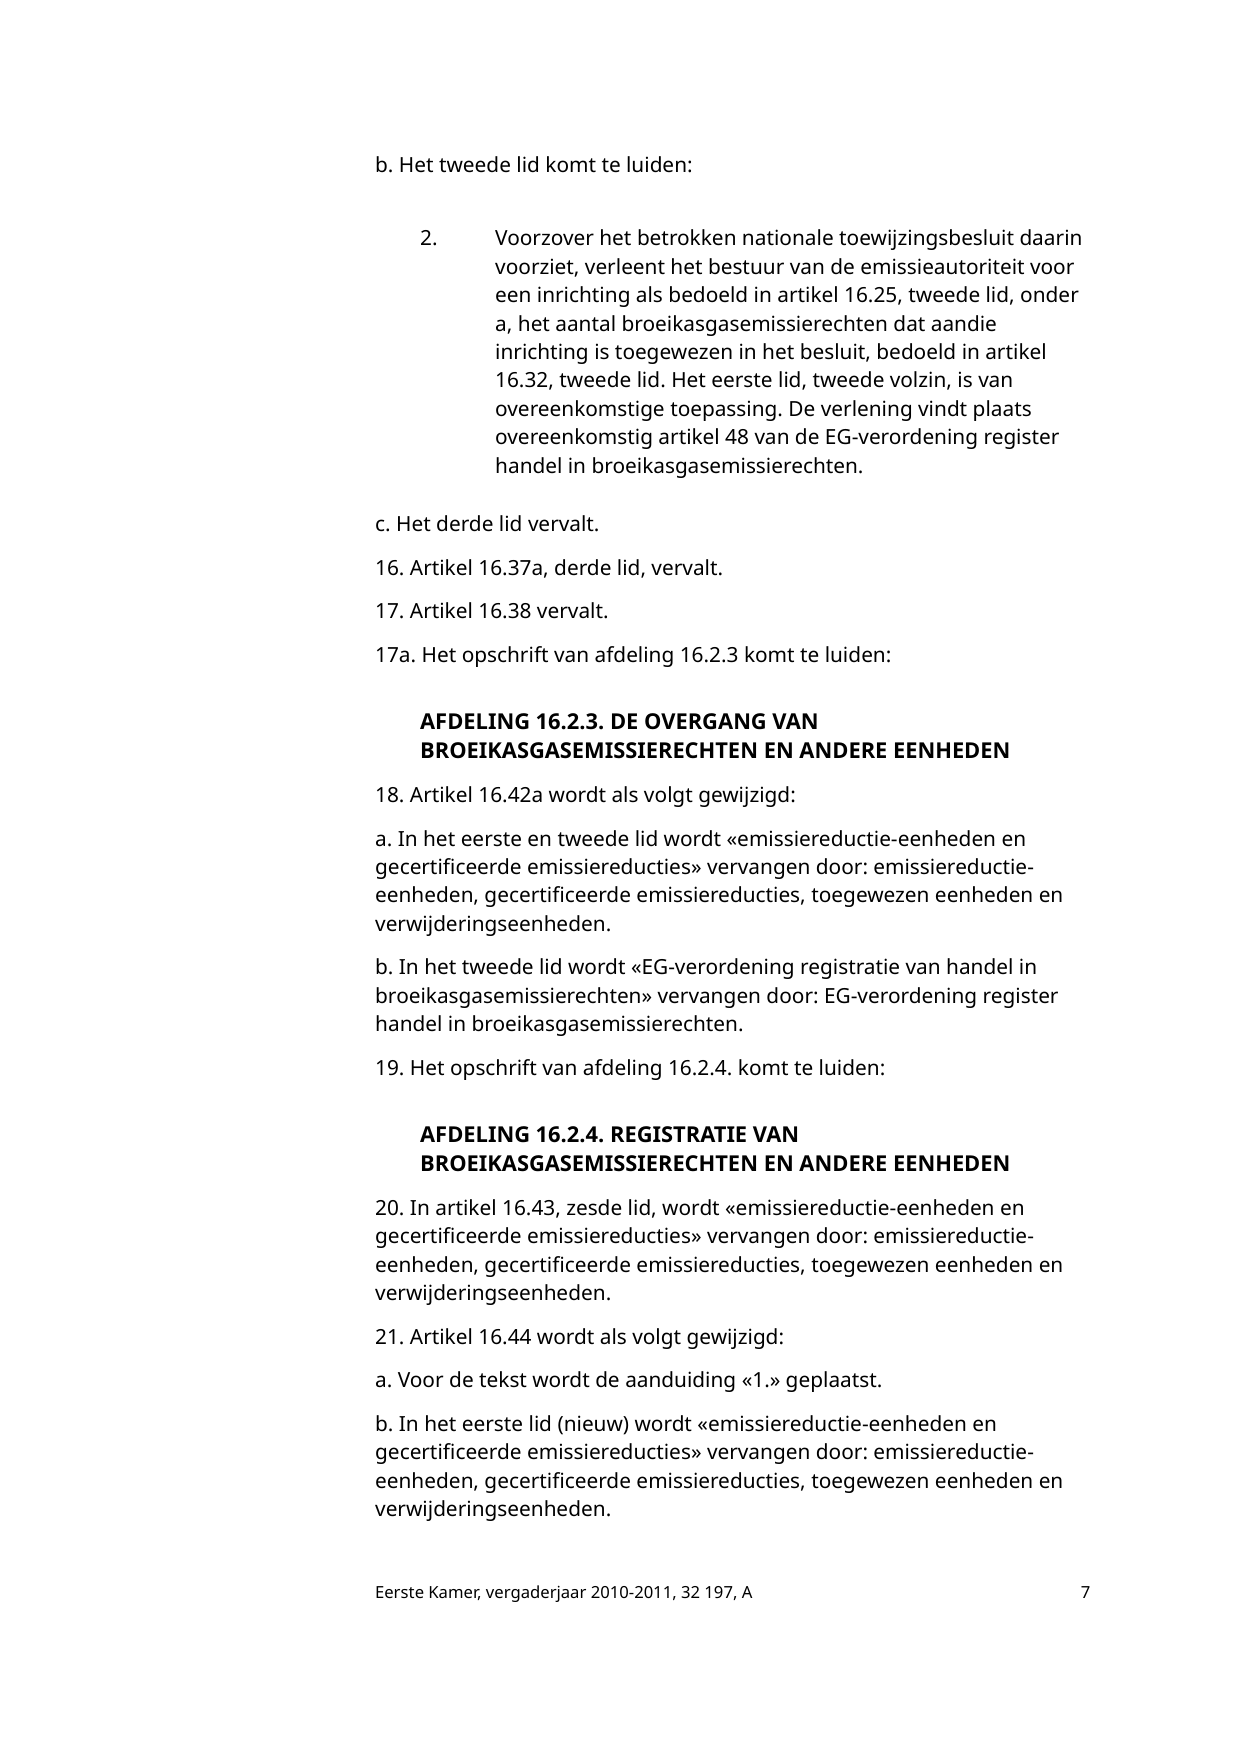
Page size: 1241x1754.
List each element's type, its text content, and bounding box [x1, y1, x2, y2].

text 19. Het opschrift van afdeling 16.2.4. komt te luiden: [375, 1053, 1090, 1081]
text a. In het eerste en tweede lid wordt «emissiereductie-eenheden en gecertificeerde emissiereducties» vervangen door: emissiereductie-eenheden, gecertificeerde emissiereducties, toegewezen eenheden en verwijderingseenheden. [375, 824, 1090, 937]
text b. In het eerste lid (nieuw) wordt «emissiereductie-eenheden en gecertificeerde emissiereducties» vervangen door: emissiereductie-eenheden, gecertificeerde emissiereducties, toegewezen eenheden en verwijderingseenheden. [375, 1409, 1090, 1523]
text 17. Artikel 16.38 vervalt. [375, 596, 1090, 625]
text 17a. Het opschrift van afdeling 16.2.3 komt te luiden: [375, 640, 1090, 668]
text 16. Artikel 16.37a, derde lid, vervalt. [375, 553, 1090, 581]
text 20. In artikel 16.43, zesde lid, wordt «emissiereductie-eenheden en gecertificeerde emissiereducties» vervangen door: emissiereductie-eenheden, gecertificeerde emissiereducties, toegewezen eenheden en verwijderingseenheden. [375, 1193, 1090, 1307]
text 18. Artikel 16.42a wordt als volgt gewijzigd: [375, 780, 1090, 809]
text b. Het tweede lid komt te luiden: [375, 150, 1090, 178]
subtitle AFDELING 16.2.4. REGISTRATIE VAN BROEIKASGASEMISSIERECHTEN EN ANDERE EENHEDEN [420, 1119, 1090, 1178]
subtitle AFDELING 16.2.3. DE OVERGANG VAN BROEIKASGASEMISSIERECHTEN EN ANDERE EENHEDEN [420, 706, 1090, 765]
text b. In het tweede lid wordt «EG-verordening registratie van handel in broeikasgasemissierechten» vervangen door: EG-verordening register handel in broeikasgasemissierechten. [375, 952, 1090, 1038]
text 21. Artikel 16.44 wordt als volgt gewijzigd: [375, 1322, 1090, 1350]
text c. Het derde lid vervalt. [375, 509, 1090, 538]
text a. Voor de tekst wordt de aanduiding «1.» geplaatst. [375, 1365, 1090, 1394]
list Voorzover het betrokken nationale toewijzingsbesluit daarin voorziet, verleent het bestuur van de emissieautoriteit voor een inrichting als bedoeld in artikel 16.25, tweede lid, onder a, het aantal broeikasgasemissierechten dat aandie inrichting is toegewezen in het besluit, bedoeld in artikel 16.32, tweede lid. Het eerste lid, tweede volzin, is van overeenkomstige toepassing. De verlening vindt plaats overeenkomstig artikel 48 van de EG-verordening register handel in broeikasgasemissierechten. [420, 223, 1090, 479]
